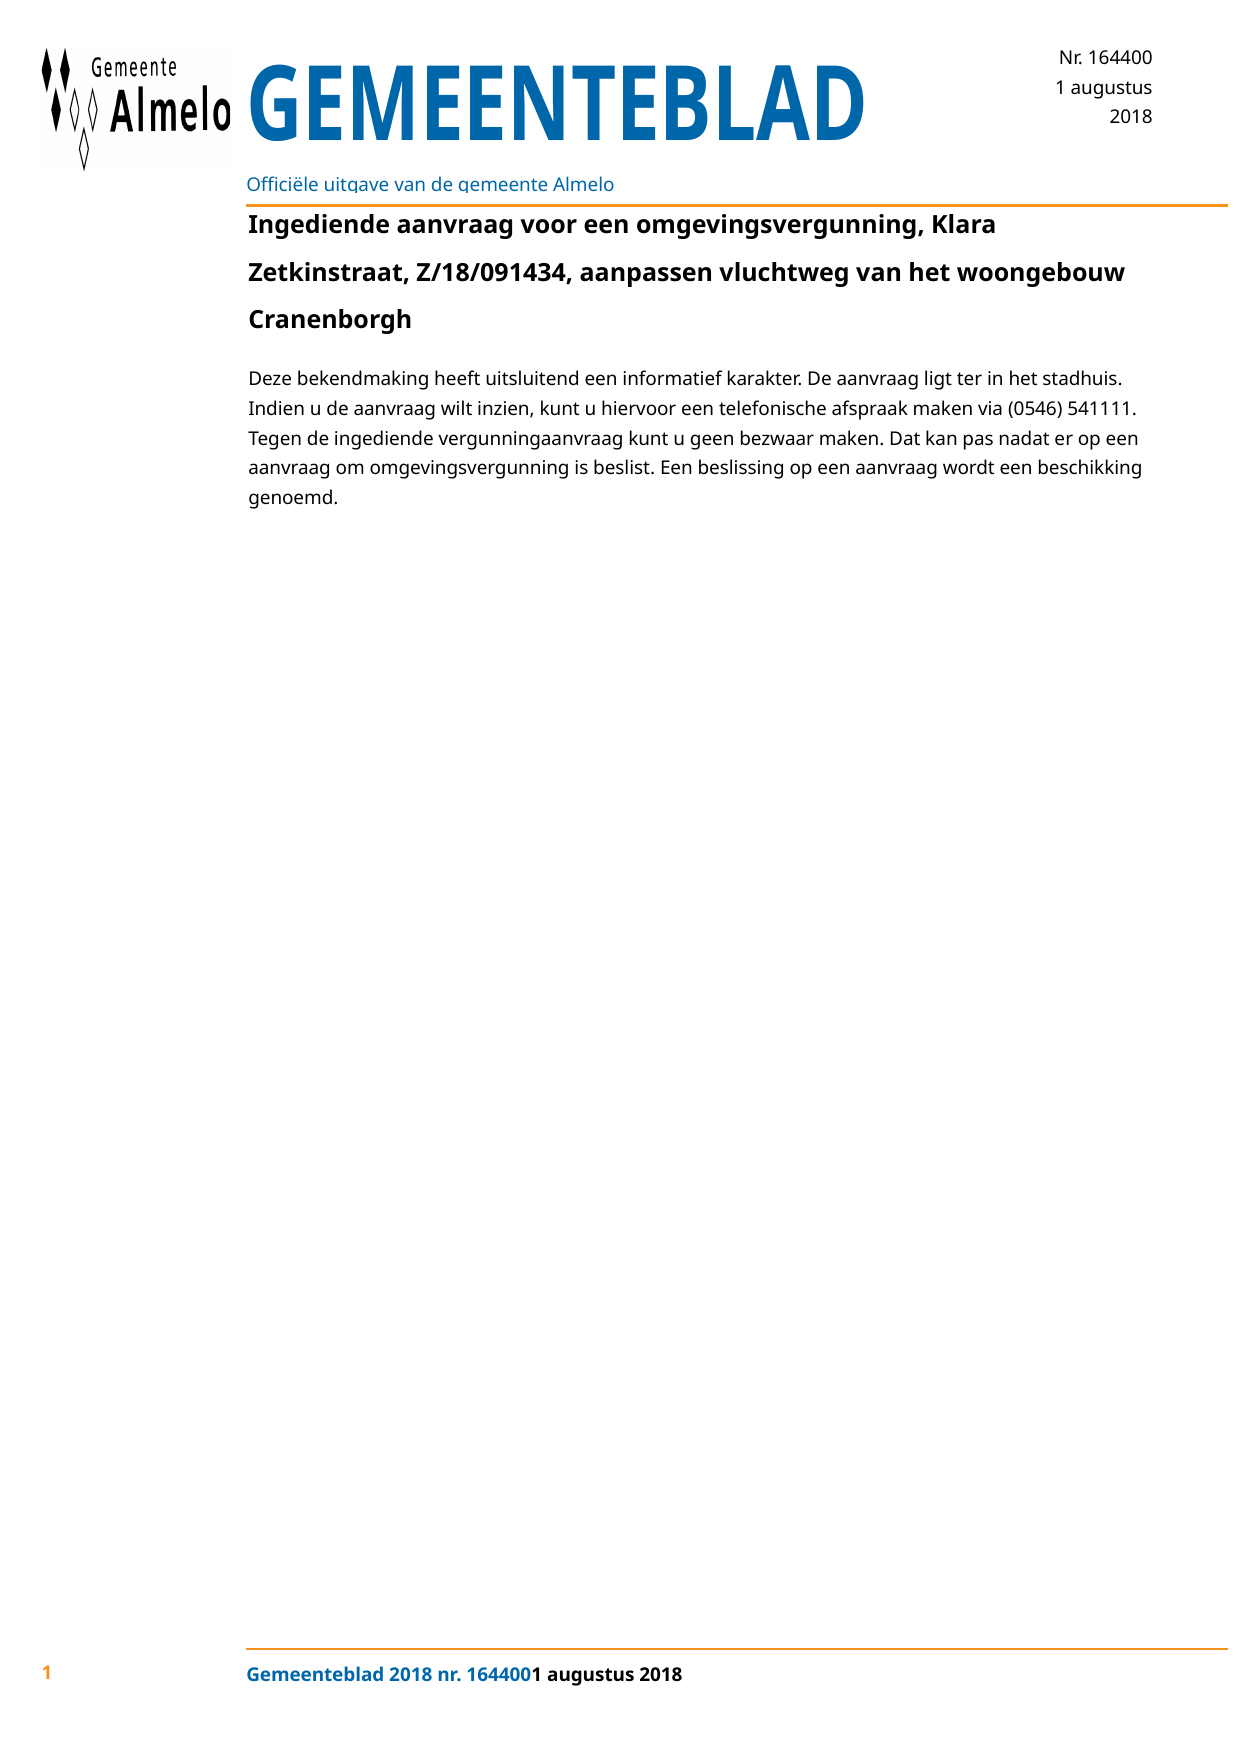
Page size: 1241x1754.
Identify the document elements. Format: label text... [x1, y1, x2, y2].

text Deze bekendmaking heeft uitsluitend een informatief karakter. De aanvraag ligt ter in het stadhuis. Indien u de aanvraag wilt inzien, kunt u hiervoor een telefonische afspraak maken via (0546) 541111. Tegen de ingediende vergunningaanvraag kunt u geen bezwaar maken. Dat kan pas nadat er op een aanvraag om omgevingsvergunning is beslist. Een beslissing op een aanvraag wordt een beschikking genoemd. [248, 366, 1152, 509]
picture [41, 47, 231, 172]
text Ingediende aanvraag voor een omgevingsvergunning, Klara Zetkinstraat, Z/18/091434, aanpassen vluchtweg van het woongebouw Cranenborgh [248, 207, 1152, 336]
